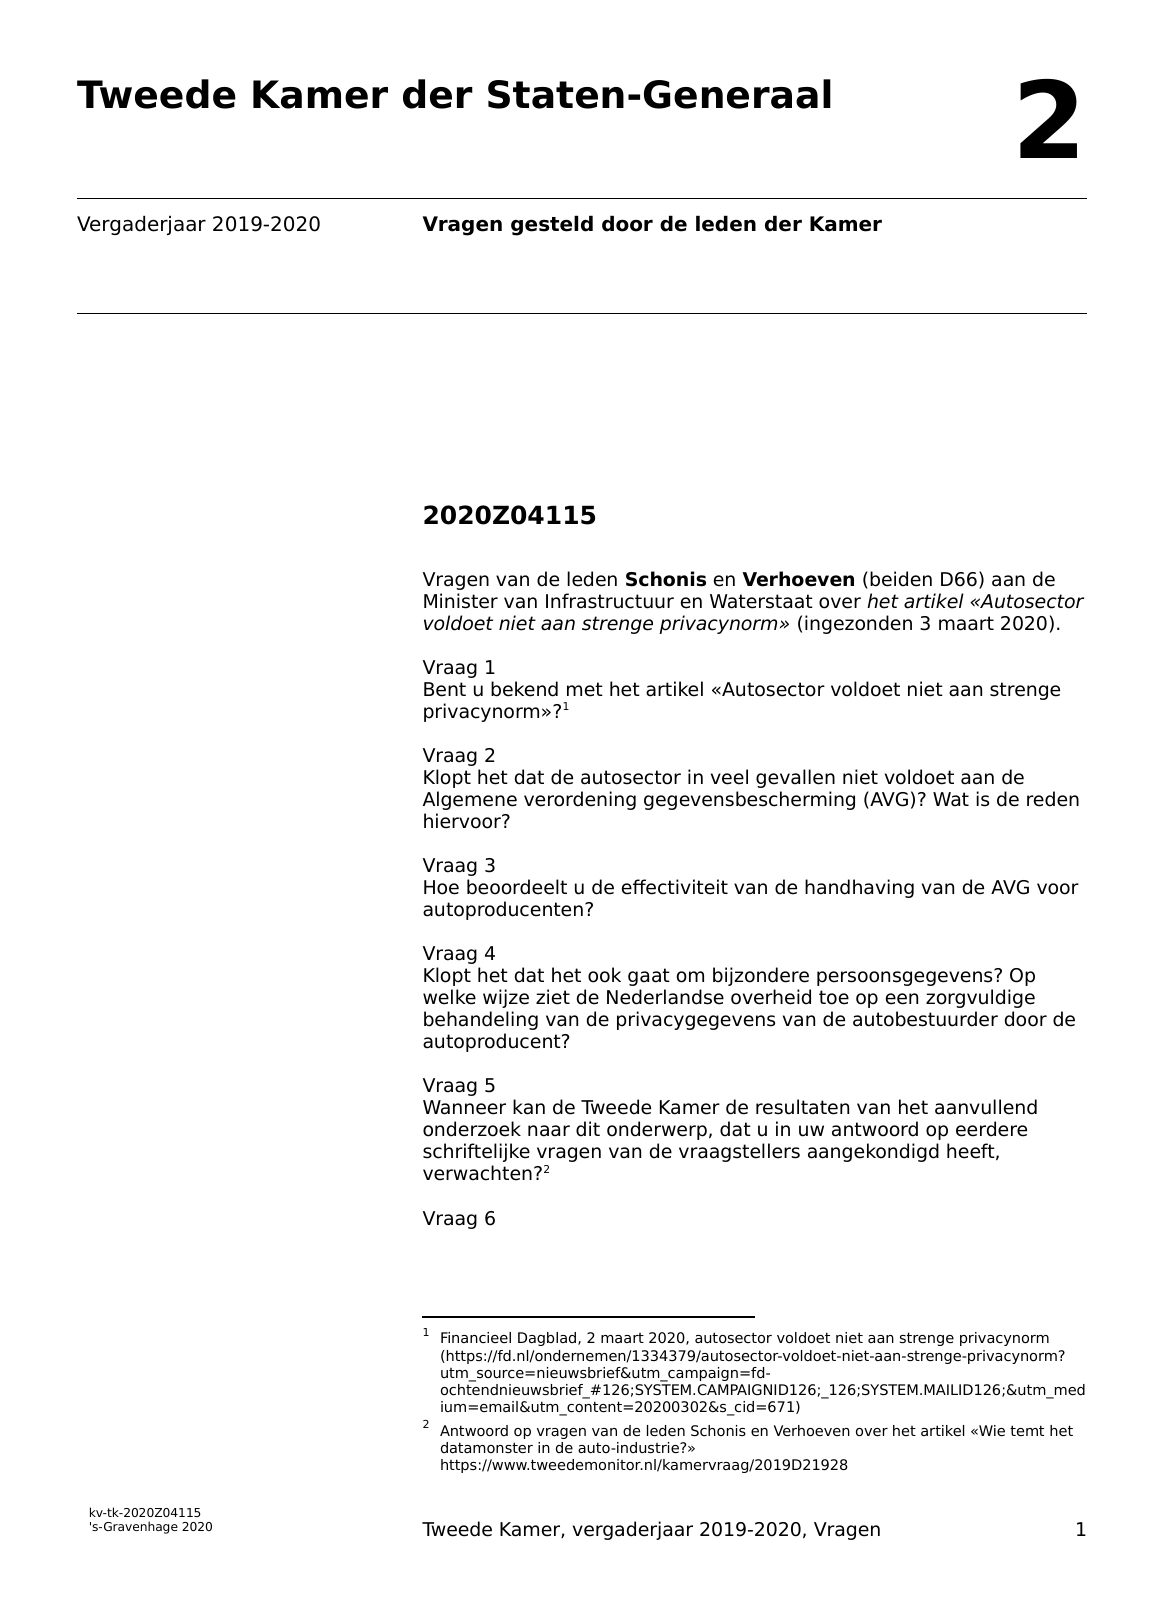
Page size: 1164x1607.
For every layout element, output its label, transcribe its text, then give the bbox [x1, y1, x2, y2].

text Klopt het dat het ook gaat om bijzondere persoonsgegevens? Op welke wijze ziet de Nederlandse overheid toe op een zorgvuldige behandeling van de privacygegevens van de autobestuurder door de autoproducent? [422, 965, 1087, 1053]
text Financieel Dagblad, 2 maart 2020, autosector voldoet niet aan strenge privacynorm (https://fd.nl/ondernemen/1334379/autosector-voldoet-niet-aan-strenge-privacynorm?utm_source=nieuwsbrief&utm_campaign=fd-ochtendnieuwsbrief_#126;SYSTEM.CAMPAIGNID126;_126;SYSTEM.MAILID126;&utm_medium=email&utm_content=20200302&s_cid=671) [422, 1326, 1087, 1416]
text Vraag 4 [422, 943, 1087, 965]
text 2020Z04115 [422, 501, 1087, 531]
text Antwoord op vragen van de leden Schonis en Verhoeven over het artikel «Wie temt het datamonster in de auto-industrie?» https://www.tweedemonitor.nl/kamervraag/2019D21928 [422, 1418, 1087, 1474]
text Vraag 6 [422, 1207, 1087, 1229]
text Vraag 3 [422, 855, 1087, 877]
table_header 2 [886, 59, 1087, 198]
text Klopt het dat de autosector in veel gevallen niet voldoet aan de Algemene verordening gegevensbescherming (AVG)? Wat is de reden hiervoor? [422, 767, 1087, 833]
table_cell Vergaderjaar 2019-2020 [77, 199, 422, 313]
text kv-tk-2020Z04115 [88, 1506, 323, 1520]
text Vraag 2 [422, 745, 1087, 767]
table_header Tweede Kamer der Staten-Generaal [77, 59, 886, 198]
text 's-Gravenhage 2020 [88, 1520, 323, 1534]
table_cell Vragen gesteld door de leden der Kamer [422, 199, 1087, 313]
text Bent u bekend met het artikel «Autosector voldoet niet aan strenge privacynorm»? [422, 679, 1087, 723]
text Wanneer kan de Tweede Kamer de resultaten van het aanvullend onderzoek naar dit onderwerp, dat u in uw antwoord op eerdere schriftelijke vragen van de vraagstellers aangekondigd heeft, verwachten? [422, 1097, 1087, 1185]
text Vragen van de leden Schonis en Verhoeven (beiden D66) aan de Minister van Infrastructuur en Waterstaat over het artikel «Autosector voldoet niet aan strenge privacynorm» (ingezonden 3 maart 2020). [422, 569, 1087, 635]
text Vraag 5 [422, 1075, 1087, 1097]
text Vraag 1 [422, 657, 1087, 679]
text Hoe beoordeelt u de effectiviteit van de handhaving van de AVG voor autoproducenten? [422, 877, 1087, 921]
